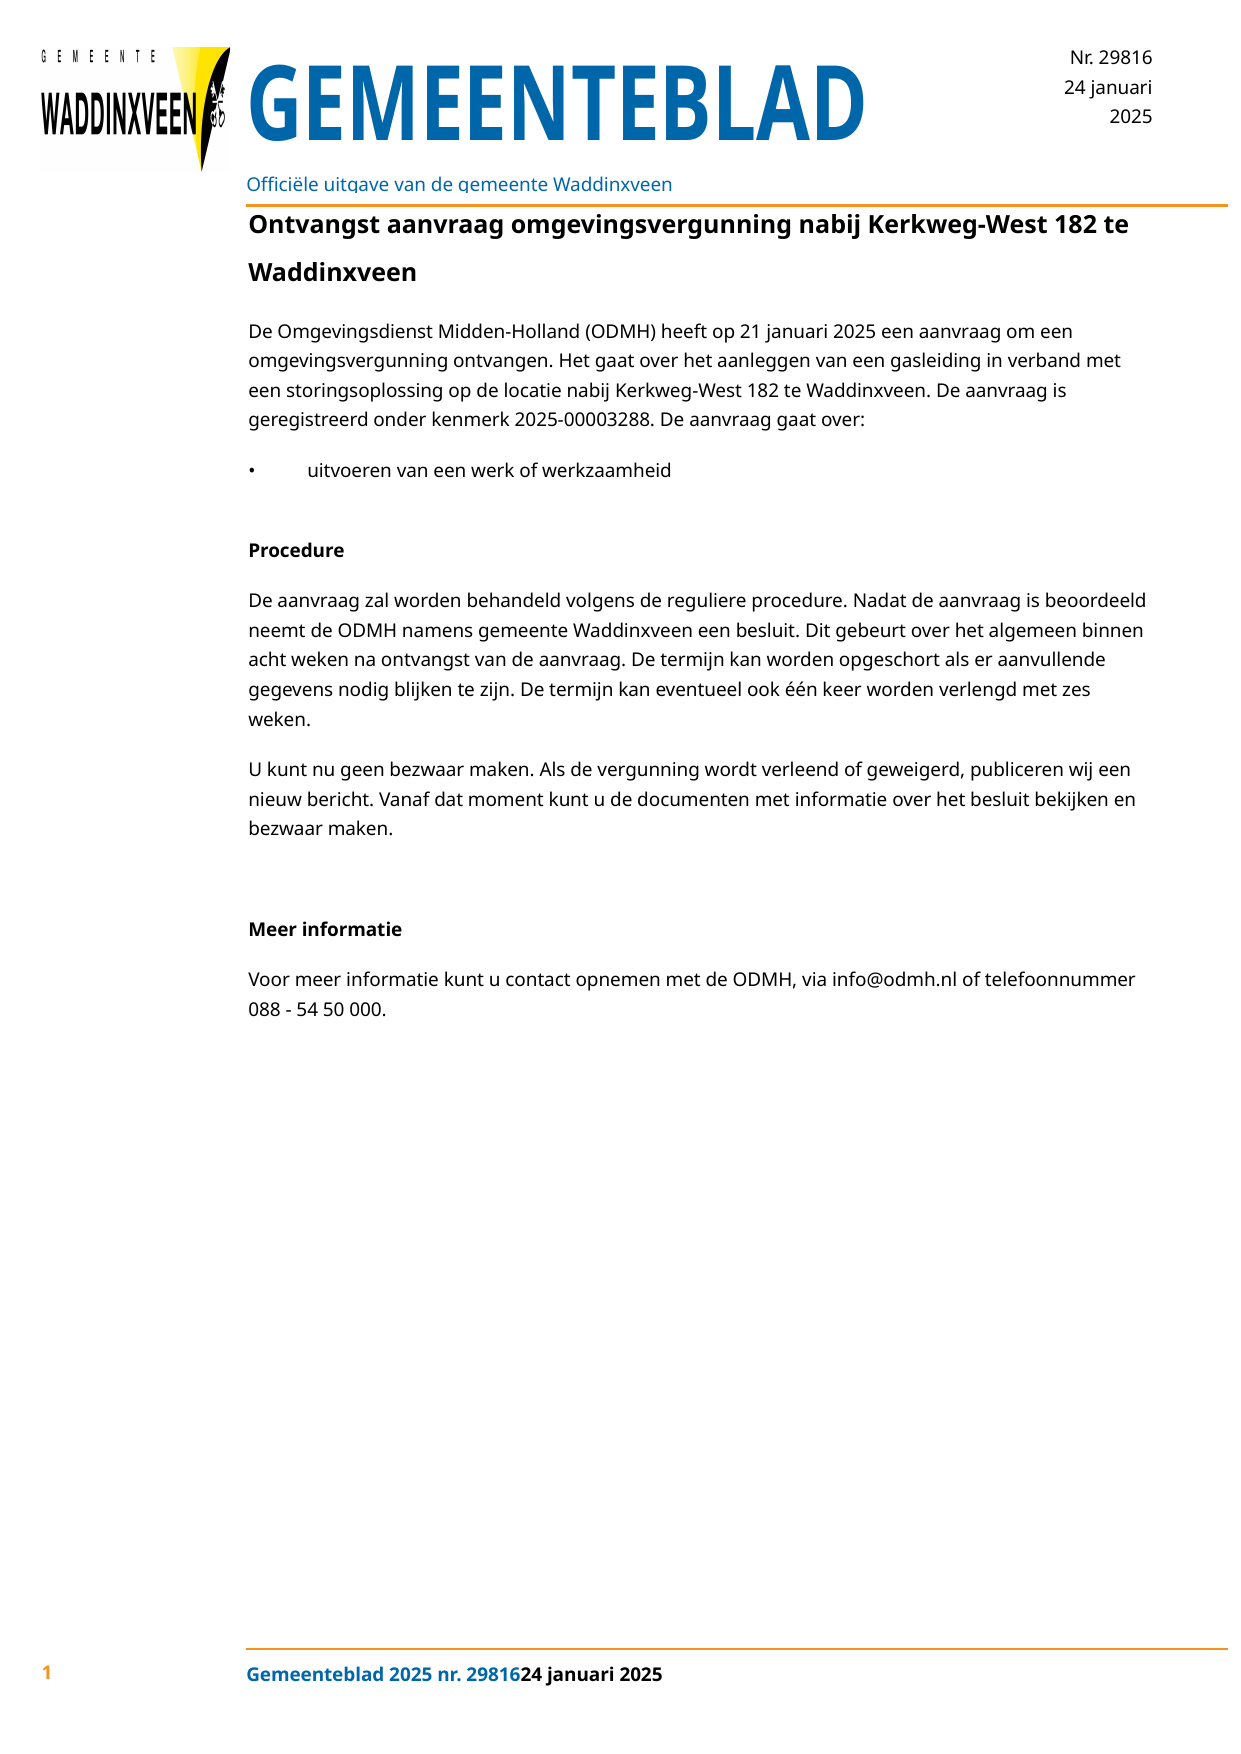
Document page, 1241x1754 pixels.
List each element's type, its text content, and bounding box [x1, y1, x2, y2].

list uitvoeren van een werk of werkzaamheid [248, 457, 1152, 483]
text De Omgevingsdienst Midden-Holland (ODMH) heeft op 21 januari 2025 een aanvraag om een omgevingsvergunning ontvangen. Het gaat over het aanleggen van een gasleiding in verband met een storingsoplossing op de locatie nabij Kerkweg-West 182 te Waddinxveen. De aanvraag is geregistreerd onder kenmerk 2025-00003288. De aanvraag gaat over: [248, 318, 1152, 432]
text Meer informatie [248, 916, 1152, 942]
text Procedure [248, 537, 1152, 563]
text U kunt nu geen bezwaar maken. Als de vergunning wordt verleend of geweigerd, publiceren wij een nieuw bericht. Vanaf dat moment kunt u de documenten met informatie over het besluit bekijken en bezwaar maken. [248, 756, 1152, 841]
text De aanvraag zal worden behandeld volgens de reguliere procedure. Nadat de aanvraag is beoordeeld neemt de ODMH namens gemeente Waddinxveen een besluit. Dit gebeurt over het algemeen binnen acht weken na ontvangst van de aanvraag. De termijn kan worden opgeschort als er aanvullende gegevens nodig blijken te zijn. De termijn kan eventueel ook één keer worden verlengd met zes weken. [248, 587, 1152, 732]
text Ontvangst aanvraag omgevingsvergunning nabij Kerkweg-West 182 te Waddinxveen [248, 207, 1152, 288]
picture [41, 47, 231, 172]
text Voor meer informatie kunt u contact opnemen met de ODMH, via info@odmh.nl of telefoonnummer 088 - 54 50 000. [248, 967, 1152, 1022]
